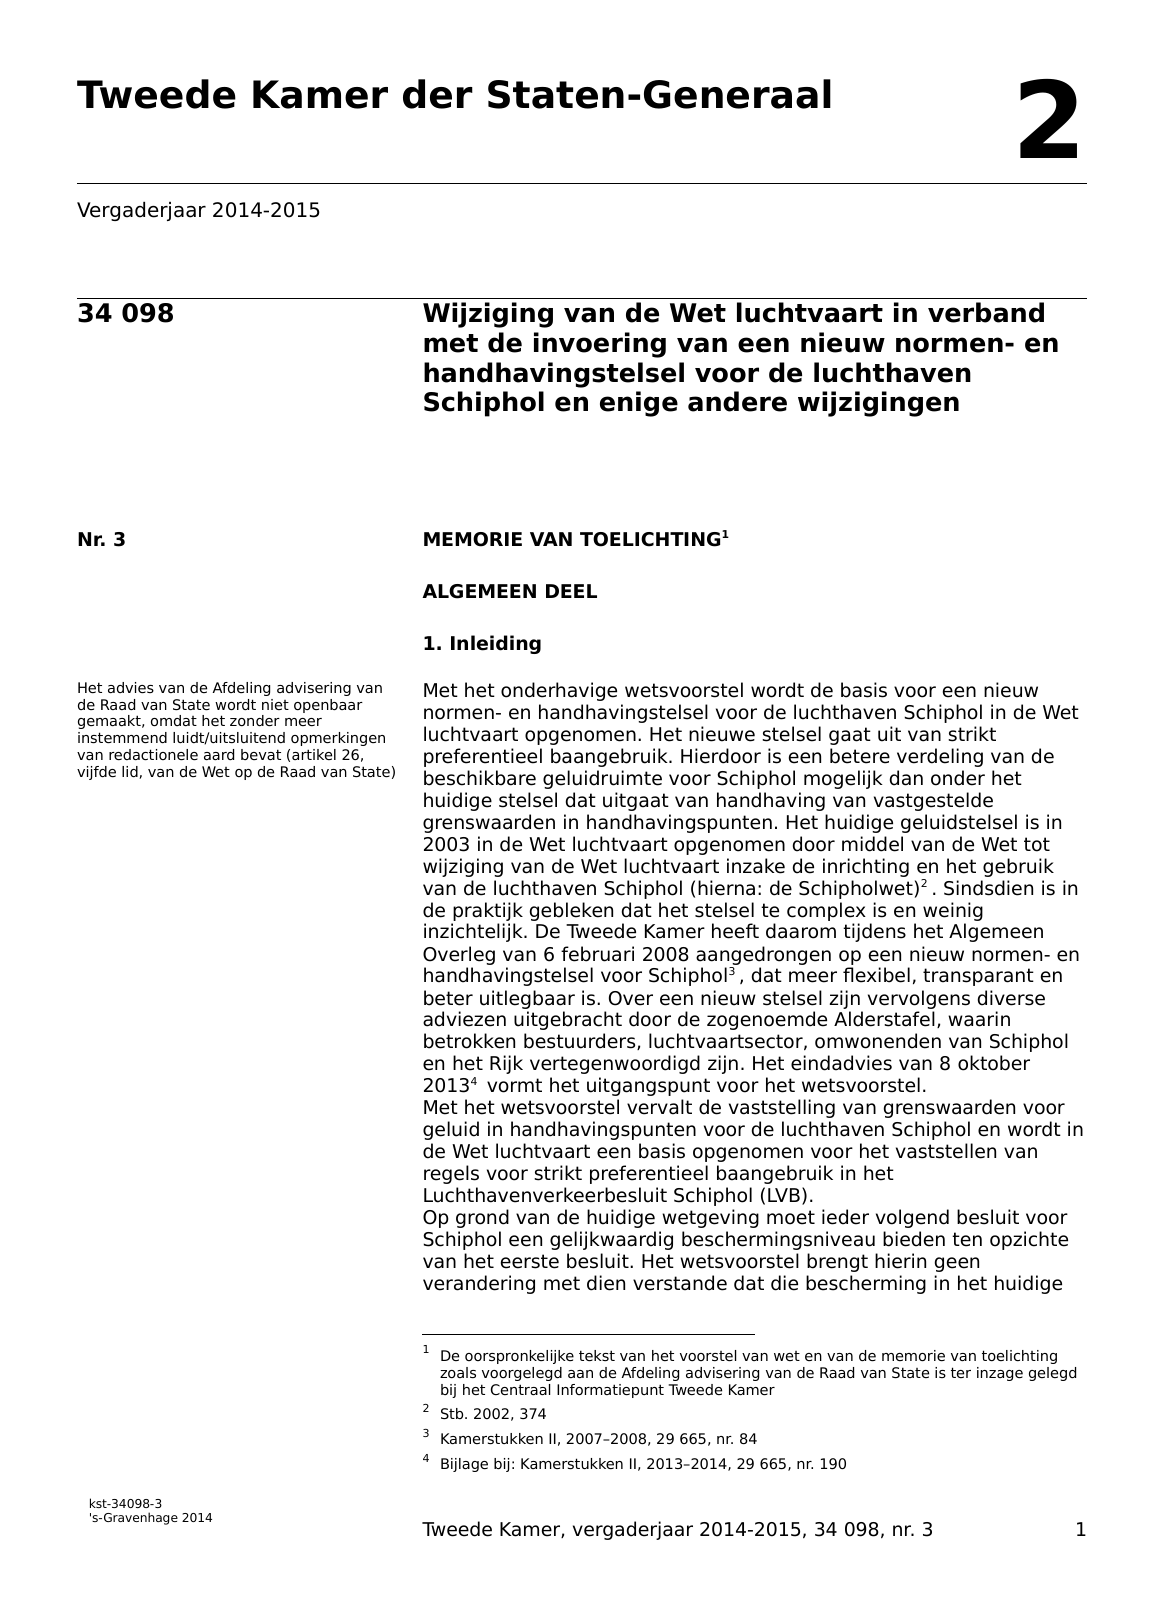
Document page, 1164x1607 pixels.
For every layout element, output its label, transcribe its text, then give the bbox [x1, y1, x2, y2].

text Met het onderhavige wetsvoorstel wordt de basis voor een nieuw normen- en handhavingstelsel voor de luchthaven Schiphol in de Wet luchtvaart opgenomen. Het nieuwe stelsel gaat uit van strikt preferentieel baangebruik. Hierdoor is een betere verdeling van de beschikbare geluidruimte voor Schiphol mogelijk dan onder het huidige stelsel dat uitgaat van handhaving van vastgestelde grenswaarden in handhavingspunten. Het huidige geluidstelsel is in 2003 in de Wet luchtvaart opgenomen door middel van de Wet tot wijziging van de Wet luchtvaart inzake de inrichting en het gebruik van de luchthaven Schiphol (hierna: de Schipholwet). Sindsdien is in de praktijk gebleken dat het stelsel te complex is en weinig inzichtelijk. De Tweede Kamer heeft daarom tijdens het Algemeen Overleg van 6 februari 2008 aangedrongen op een nieuw normen- en handhavingstelsel voor Schiphol, dat meer flexibel, transparant en beter uitlegbaar is. Over een nieuw stelsel zijn vervolgens diverse adviezen uitgebracht door de zogenoemde Alderstafel, waarin betrokken bestuurders, luchtvaartsector, omwonenden van Schiphol en het Rijk vertegenwoordigd zijn. Het eindadvies van 8 oktober 2013 vormt het uitgangspunt voor het wetsvoorstel. [422, 680, 1087, 1097]
subtitle Nr. 3 MEMORIE VAN TOELICHTING [77, 529, 1087, 551]
text Op grond van de huidige wetgeving moet ieder volgend besluit voor Schiphol een gelijkwaardig beschermingsniveau bieden ten opzichte van het eerste besluit. Het wetsvoorstel brengt hierin geen verandering met dien verstande dat die bescherming in het huidige [422, 1207, 1087, 1295]
subtitle 34 098 Wijziging van de Wet luchtvaart in verband met de invoering van een nieuw normen- en handhavingstelsel voor de luchthaven Schiphol en enige andere wijzigingen [77, 299, 1087, 418]
text Stb. 2002, 374 [422, 1402, 1087, 1424]
text kst-34098-3 [88, 1497, 323, 1511]
table_header Tweede Kamer der Staten-Generaal [77, 59, 886, 183]
text Het advies van de Afdeling advisering van de Raad van State wordt niet openbaar gemaakt, omdat het zonder meer instemmend luidt/uitsluitend opmerkingen van redactionele aard bevat (artikel 26, vijfde lid, van de Wet op de Raad van State) [77, 680, 399, 781]
text 's-Gravenhage 2014 [88, 1511, 323, 1525]
subtitle ALGEMEEN DEEL [422, 581, 1087, 603]
text Met het wetsvoorstel vervalt de vaststelling van grenswaarden voor geluid in handhavingspunten voor de luchthaven Schiphol en wordt in de Wet luchtvaart een basis opgenomen voor het vaststellen van regels voor strikt preferentieel baangebruik in het Luchthavenverkeerbesluit Schiphol (LVB). [422, 1097, 1087, 1207]
text Kamerstukken II, 2007–2008, 29 665, nr. 84 [422, 1427, 1087, 1449]
text Bijlage bij: Kamerstukken II, 2013–2014, 29 665, nr. 190 [422, 1452, 1087, 1474]
table_cell Vergaderjaar 2014-2015 [77, 184, 1087, 298]
table_header 2 [886, 59, 1087, 183]
subtitle 1. Inleiding [422, 633, 1087, 655]
text De oorspronkelijke tekst van het voorstel van wet en van de memorie van toelichting zoals voorgelegd aan de Afdeling advisering van de Raad van State is ter inzage gelegd bij het Centraal Informatiepunt Tweede Kamer [422, 1343, 1087, 1399]
